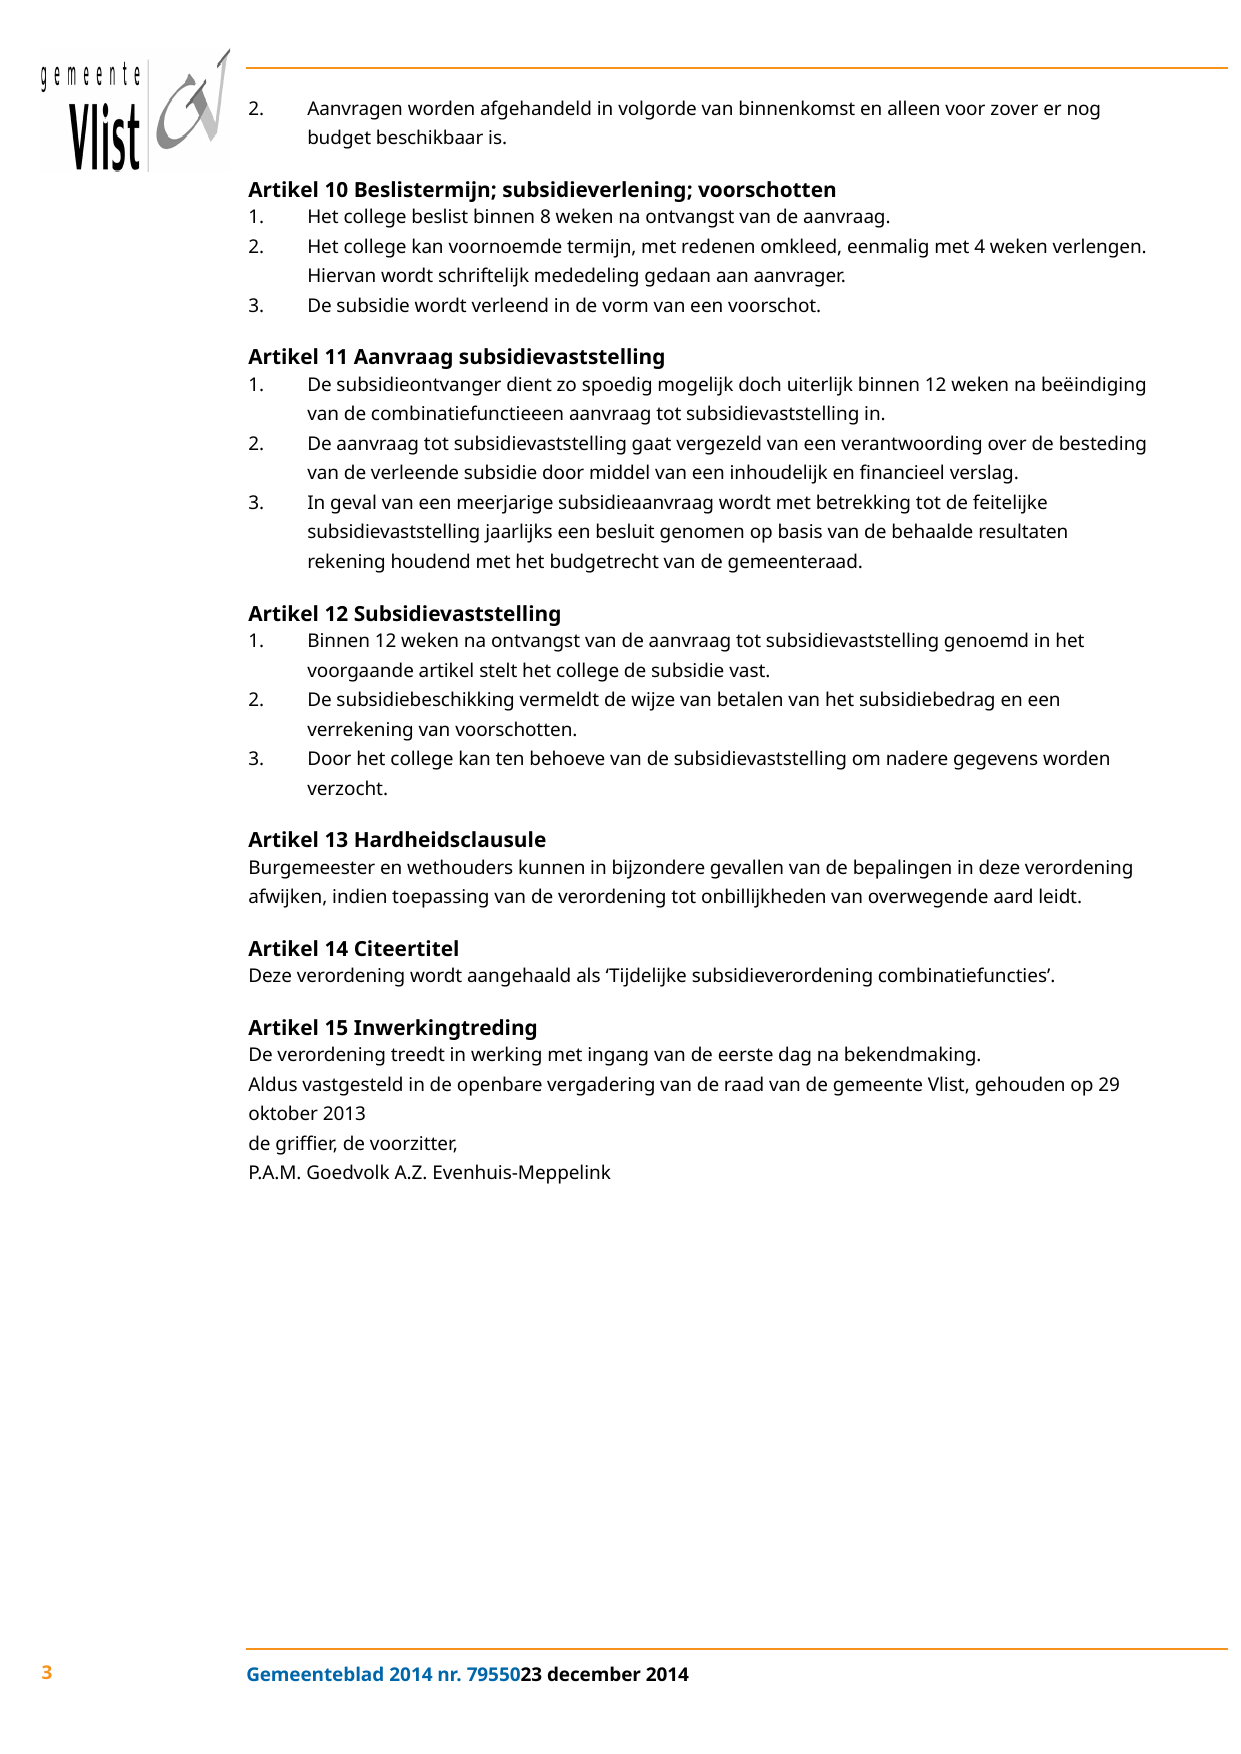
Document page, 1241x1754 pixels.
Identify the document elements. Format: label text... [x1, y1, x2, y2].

text Artikel 12 Subsidievaststelling [248, 599, 1152, 627]
list Door het college kan ten behoeve van de subsidievaststelling om nadere gegevens worden verzocht. [248, 746, 1152, 801]
picture [41, 47, 231, 172]
text Aldus vastgesteld in de openbare vergadering van de raad van de gemeente Vlist, gehouden op 29 oktober 2013 [248, 1071, 1152, 1126]
list Het college kan voornoemde termijn, met redenen omkleed, eenmalig met 4 weken verlengen. Hiervan wordt schriftelijk mededeling gedaan aan aanvrager. [248, 233, 1152, 288]
list Aanvragen worden afgehandeld in volgorde van binnenkomst en alleen voor zover er nog budget beschikbaar is. [248, 95, 1152, 150]
list Binnen 12 weken na ontvangst van de aanvraag tot subsidievaststelling genoemd in het voorgaande artikel stelt het college de subsidie vast. [248, 627, 1152, 682]
text Artikel 11 Aanvraag subsidievaststelling [248, 342, 1152, 371]
list De aanvraag tot subsidievaststelling gaat vergezeld van een verantwoording over de besteding van de verleende subsidie door middel van een inhoudelijk en financieel verslag. [248, 430, 1152, 485]
list De subsidieontvanger dient zo spoedig mogelijk doch uiterlijk binnen 12 weken na beëindiging van de combinatiefunctieeen aanvraag tot subsidievaststelling in. [248, 371, 1152, 426]
list In geval van een meerjarige subsidieaanvraag wordt met betrekking tot de feitelijke subsidievaststelling jaarlijks een besluit genomen op basis van de behaalde resultaten rekening houdend met het budgetrecht van de gemeenteraad. [248, 489, 1152, 574]
text De verordening treedt in werking met ingang van de eerste dag na bekendmaking. [248, 1041, 1152, 1067]
text Artikel 13 Hardheidsclausule [248, 826, 1152, 854]
text Artikel 10 Beslistermijn; subsidieverlening; voorschotten [248, 175, 1152, 203]
text P.A.M. Goedvolk A.Z. Evenhuis-Meppelink [248, 1159, 1152, 1185]
text Burgemeester en wethouders kunnen in bijzondere gevallen van de bepalingen in deze verordening afwijken, indien toepassing van de verordening tot onbillijkheden van overwegende aard leidt. [248, 854, 1152, 909]
list Het college beslist binnen 8 weken na ontvangst van de aanvraag. [248, 203, 1152, 229]
text Artikel 15 Inwerkingtreding [248, 1013, 1152, 1041]
text Deze verordening wordt aangehaald als ‘Tijdelijke subsidieverordening combinatiefuncties’. [248, 962, 1152, 988]
list De subsidiebeschikking vermeldt de wijze van betalen van het subsidiebedrag en een verrekening van voorschotten. [248, 686, 1152, 742]
text Artikel 14 Citeertitel [248, 934, 1152, 962]
text de griffier, de voorzitter, [248, 1130, 1152, 1156]
list De subsidie wordt verleend in de vorm van een voorschot. [248, 292, 1152, 318]
